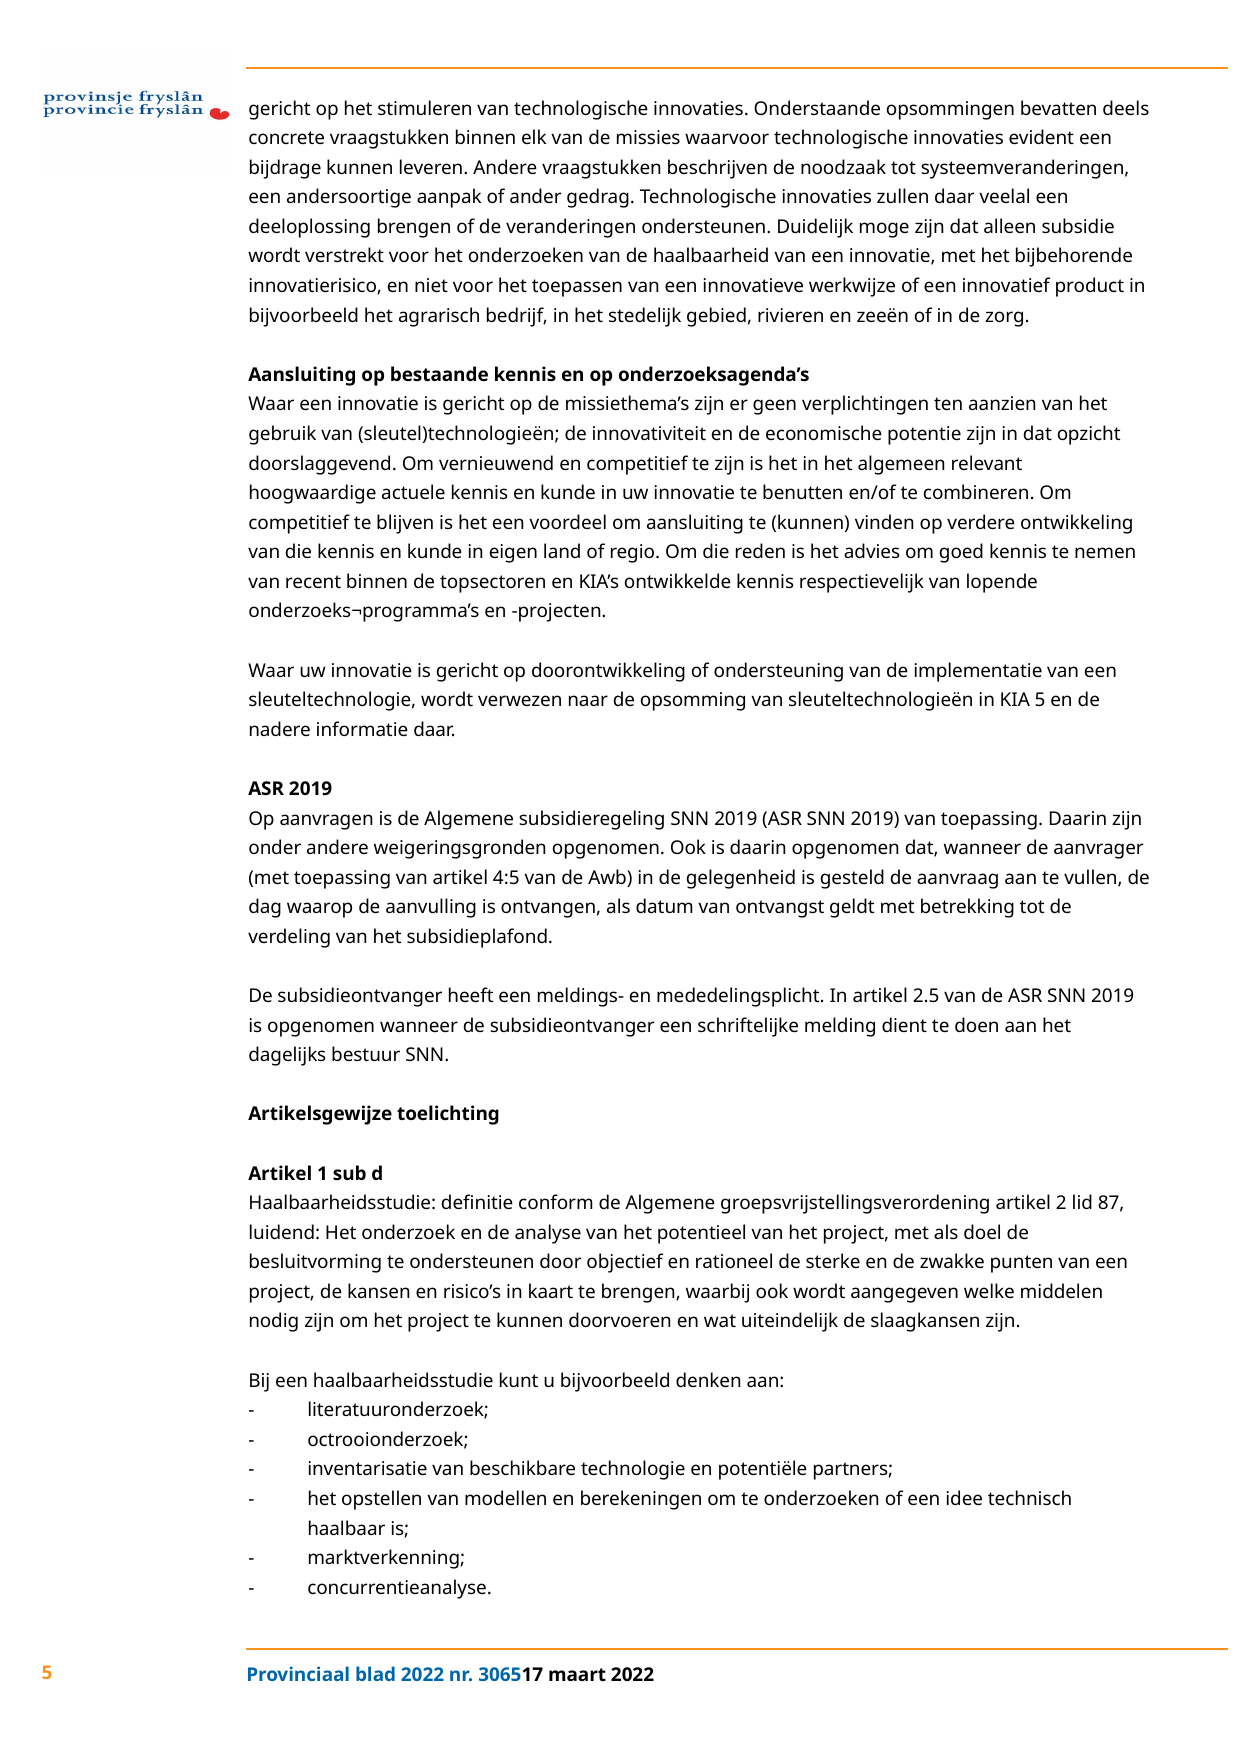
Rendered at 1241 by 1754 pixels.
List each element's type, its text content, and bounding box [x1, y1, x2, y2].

text Artikelsgewijze toelichting [248, 1101, 1152, 1126]
text Bij een haalbaarheidsstudie kunt u bijvoorbeeld denken aan: [248, 1367, 1152, 1393]
text ASR 2019 [248, 775, 1152, 801]
list inventarisatie van beschikbare technologie en potentiële partners; [248, 1456, 1152, 1481]
picture [41, 47, 231, 172]
list het opstellen van modellen en berekeningen om te onderzoeken of een idee technisch haalbaar is; [248, 1485, 1152, 1541]
text Artikel 1 sub d [248, 1160, 1152, 1186]
text Haalbaarheidsstudie: definitie conform de Algemene groepsvrijstellingsverordening artikel 2 lid 87, luidend: Het onderzoek en de analyse van het potentieel van het project, met als doel de besluitvorming te ondersteunen door objectief en rationeel de sterke en de zwakke punten van een project, de kansen en risico’s in kaart te brengen, waarbij ook wordt aangegeven welke middelen nodig zijn om het project te kunnen doorvoeren en wat uiteindelijk de slaagkansen zijn. [248, 1189, 1152, 1333]
list marktverkenning; [248, 1544, 1152, 1570]
list octrooionderzoek; [248, 1426, 1152, 1452]
text Waar uw innovatie is gericht op doorontwikkeling of ondersteuning van de implementatie van een sleuteltechnologie, wordt verwezen naar de opsomming van sleuteltechnologieën in KIA 5 en de nadere informatie daar. [248, 657, 1152, 742]
text Waar een innovatie is gericht op de missiethema’s zijn er geen verplichtingen ten aanzien van het gebruik van (sleutel)technologieën; de innovativiteit en de economische potentie zijn in dat opzicht doorslaggevend. Om vernieuwend en competitief te zijn is het in het algemeen relevant hoogwaardige actuele kennis en kunde in uw innovatie te benutten en/of te combineren. Om competitief te blijven is het een voordeel om aansluiting te (kunnen) vinden op verdere ontwikkeling van die kennis en kunde in eigen land of regio. Om die reden is het advies om goed kennis te nemen van recent binnen de topsectoren en KIA’s ontwikkelde kennis respectievelijk van lopende onderzoeks¬programma’s en -projecten. [248, 391, 1152, 623]
text De subsidieontvanger heeft een meldings- en mededelingsplicht. In artikel 2.5 van de ASR SNN 2019 is opgenomen wanneer de subsidieontvanger een schriftelijke melding dient te doen aan het dagelijks bestuur SNN. [248, 982, 1152, 1067]
text Aansluiting op bestaande kennis en op onderzoeksagenda’s [248, 361, 1152, 387]
list literatuuronderzoek; [248, 1396, 1152, 1422]
text gericht op het stimuleren van technologische innovaties. Onderstaande opsommingen bevatten deels concrete vraagstukken binnen elk van de missies waarvoor technologische innovaties evident een bijdrage kunnen leveren. Andere vraagstukken beschrijven de noodzaak tot systeemveranderingen, een andersoortige aanpak of ander gedrag. Technologische innovaties zullen daar veelal een deeloplossing brengen of de veranderingen ondersteunen. Duidelijk moge zijn dat alleen subsidie wordt verstrekt voor het onderzoeken van de haalbaarheid van een innovatie, met het bijbehorende innovatierisico, en niet voor het toepassen van een innovatieve werkwijze of een innovatief product in bijvoorbeeld het agrarisch bedrijf, in het stedelijk gebied, rivieren en zeeën of in de zorg. [248, 95, 1152, 328]
text Op aanvragen is de Algemene subsidieregeling SNN 2019 (ASR SNN 2019) van toepassing. Daarin zijn onder andere weigeringsgronden opgenomen. Ook is daarin opgenomen dat, wanneer de aanvrager (met toepassing van artikel 4:5 van de Awb) in de gelegenheid is gesteld de aanvraag aan te vullen, de dag waarop de aanvulling is ontvangen, als datum van ontvangst geldt met betrekking tot de verdeling van het subsidieplafond. [248, 805, 1152, 949]
list concurrentieanalyse. [248, 1574, 1152, 1600]
